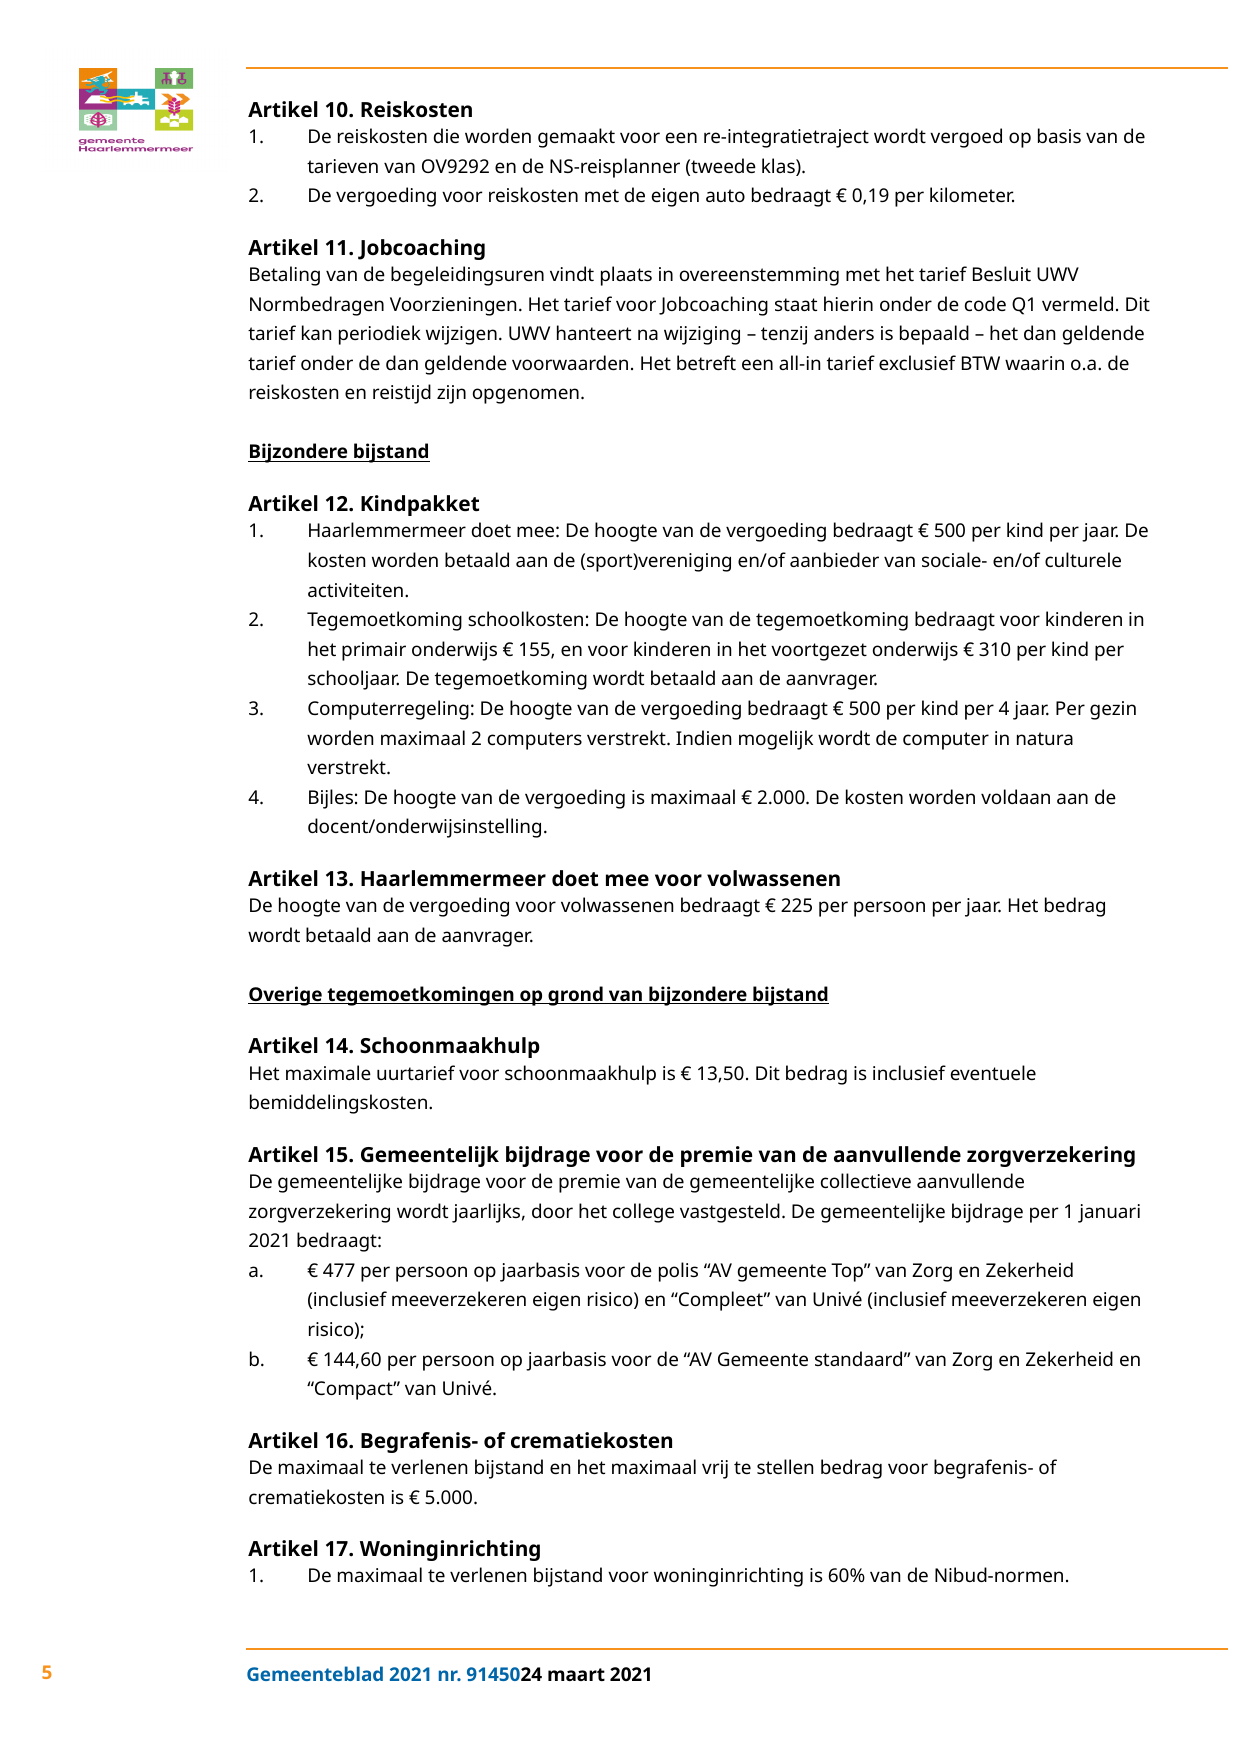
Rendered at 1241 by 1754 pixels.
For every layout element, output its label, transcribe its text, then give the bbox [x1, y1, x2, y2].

list Tegemoetkoming schoolkosten: De hoogte van de tegemoetkoming bedraagt voor kinderen in het primair onderwijs € 155, en voor kinderen in het voortgezet onderwijs € 310 per kind per schooljaar. De tegemoetkoming wordt betaald aan de aanvrager. [248, 606, 1152, 691]
text Artikel 17. Woninginrichting [248, 1534, 1152, 1563]
text Overige tegemoetkomingen op grond van bijzondere bijstand [248, 981, 1152, 1007]
text Artikel 14. Schoonmaakhulp [248, 1031, 1152, 1060]
text Artikel 11. Jobcoaching [248, 233, 1152, 261]
text Artikel 15. Gemeentelijk bijdrage voor de premie van de aanvullende zorgverzekering [248, 1140, 1152, 1168]
text De maximaal te verlenen bijstand en het maximaal vrij te stellen bedrag voor begrafenis- of crematiekosten is € 5.000. [248, 1454, 1152, 1509]
text Artikel 10. Reiskosten [248, 95, 1152, 123]
list De maximaal te verlenen bijstand voor woninginrichting is 60% van de Nibud-normen. [248, 1563, 1152, 1588]
picture [41, 47, 231, 172]
text Artikel 12. Kindpakket [248, 489, 1152, 518]
text Artikel 16. Begrafenis- of crematiekosten [248, 1426, 1152, 1454]
list € 144,60 per persoon op jaarbasis voor de “AV Gemeente standaard” van Zorg en Zekerheid en “Compact” van Univé. [248, 1346, 1152, 1401]
list De reiskosten die worden gemaakt voor een re-integratietraject wordt vergoed op basis van de tarieven van OV9292 en de NS-reisplanner (tweede klas). [248, 123, 1152, 178]
list De vergoeding voor reiskosten met de eigen auto bedraagt € 0,19 per kilometer. [248, 182, 1152, 208]
text De gemeentelijke bijdrage voor de premie van de gemeentelijke collectieve aanvullende zorgverzekering wordt jaarlijks, door het college vastgesteld. De gemeentelijke bijdrage per 1 januari 2021 bedraagt: [248, 1168, 1152, 1253]
text Betaling van de begeleidingsuren vindt plaats in overeenstemming met het tarief Besluit UWV Normbedragen Voorzieningen. Het tarief voor Jobcoaching staat hierin onder de code Q1 vermeld. Dit tarief kan periodiek wijzigen. UWV hanteert na wijziging – tenzij anders is bepaald – het dan geldende tarief onder de dan geldende voorwaarden. Het betreft een all-in tarief exclusief BTW waarin o.a. de reiskosten en reistijd zijn opgenomen. [248, 261, 1152, 405]
list Haarlemmermeer doet mee: De hoogte van de vergoeding bedraagt € 500 per kind per jaar. De kosten worden betaald aan de (sport)vereniging en/of aanbieder van sociale- en/of culturele activiteiten. [248, 518, 1152, 602]
text Het maximale uurtarief voor schoonmaakhulp is € 13,50. Dit bedrag is inclusief eventuele bemiddelingskosten. [248, 1060, 1152, 1115]
list Bijles: De hoogte van de vergoeding is maximaal € 2.000. De kosten worden voldaan aan de docent/onderwijsinstelling. [248, 784, 1152, 839]
text De hoogte van de vergoeding voor volwassenen bedraagt € 225 per persoon per jaar. Het bedrag wordt betaald aan de aanvrager. [248, 892, 1152, 948]
list Computerregeling: De hoogte van de vergoeding bedraagt € 500 per kind per 4 jaar. Per gezin worden maximaal 2 computers verstrekt. Indien mogelijk wordt de computer in natura verstrekt. [248, 695, 1152, 780]
text Artikel 13. Haarlemmermeer doet mee voor volwassenen [248, 864, 1152, 892]
list € 477 per persoon op jaarbasis voor de polis “AV gemeente Top” van Zorg en Zekerheid (inclusief meeverzekeren eigen risico) en “Compleet” van Univé (inclusief meeverzekeren eigen risico); [248, 1257, 1152, 1342]
text Bijzondere bijstand [248, 439, 1152, 464]
